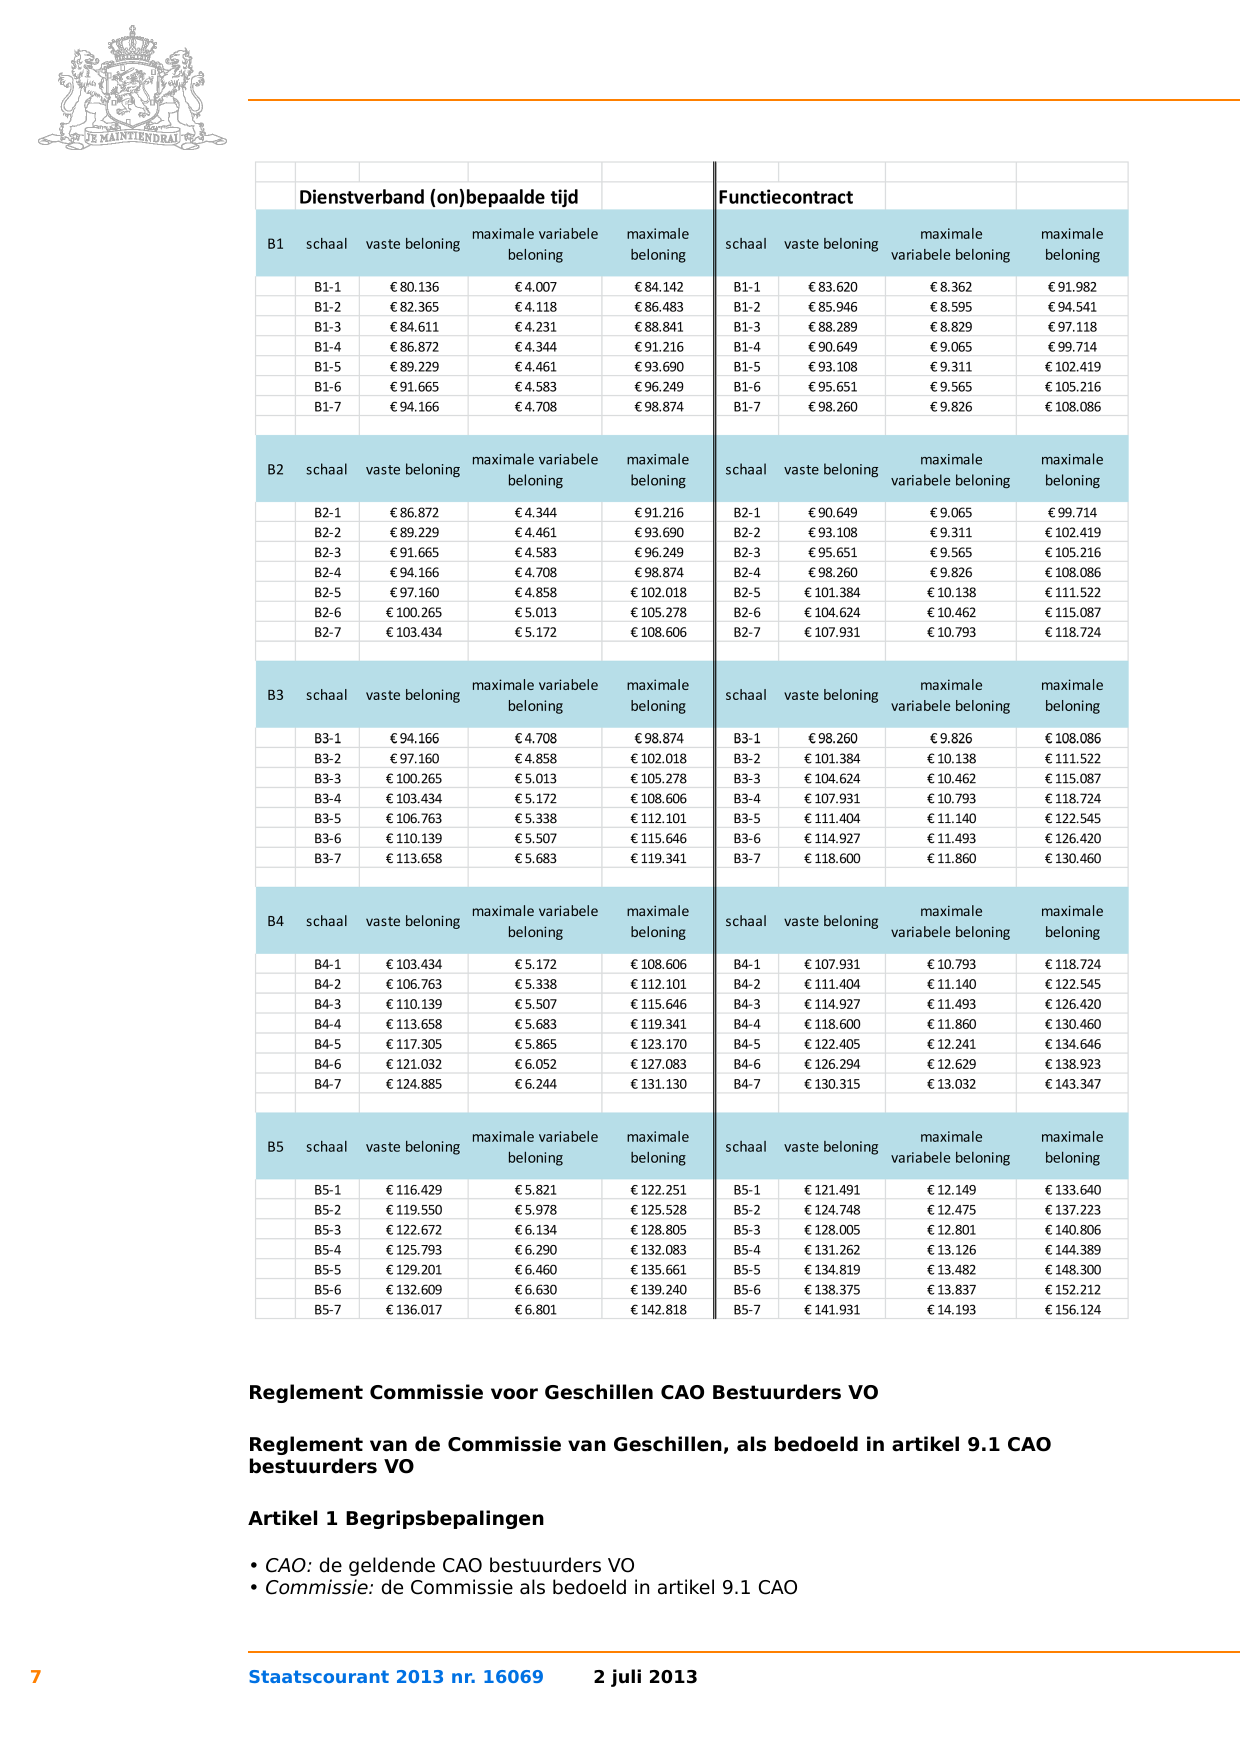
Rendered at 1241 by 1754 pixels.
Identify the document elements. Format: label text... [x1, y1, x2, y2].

text • Commissie: de Commissie als bedoeld in artikel 9.1 CAO [248, 1577, 1163, 1599]
picture [38, 25, 227, 150]
subtitle Artikel 1 Begripsbepalingen [248, 1508, 1163, 1530]
picture [248, 155, 1134, 1331]
text • CAO: de geldende CAO bestuurders VO [248, 1555, 1163, 1577]
subtitle Reglement Commissie voor Geschillen CAO Bestuurders VO [248, 1382, 1163, 1404]
subtitle Reglement van de Commissie van Geschillen, als bedoeld in artikel 9.1 CAO bestuurders VO [248, 1434, 1163, 1478]
